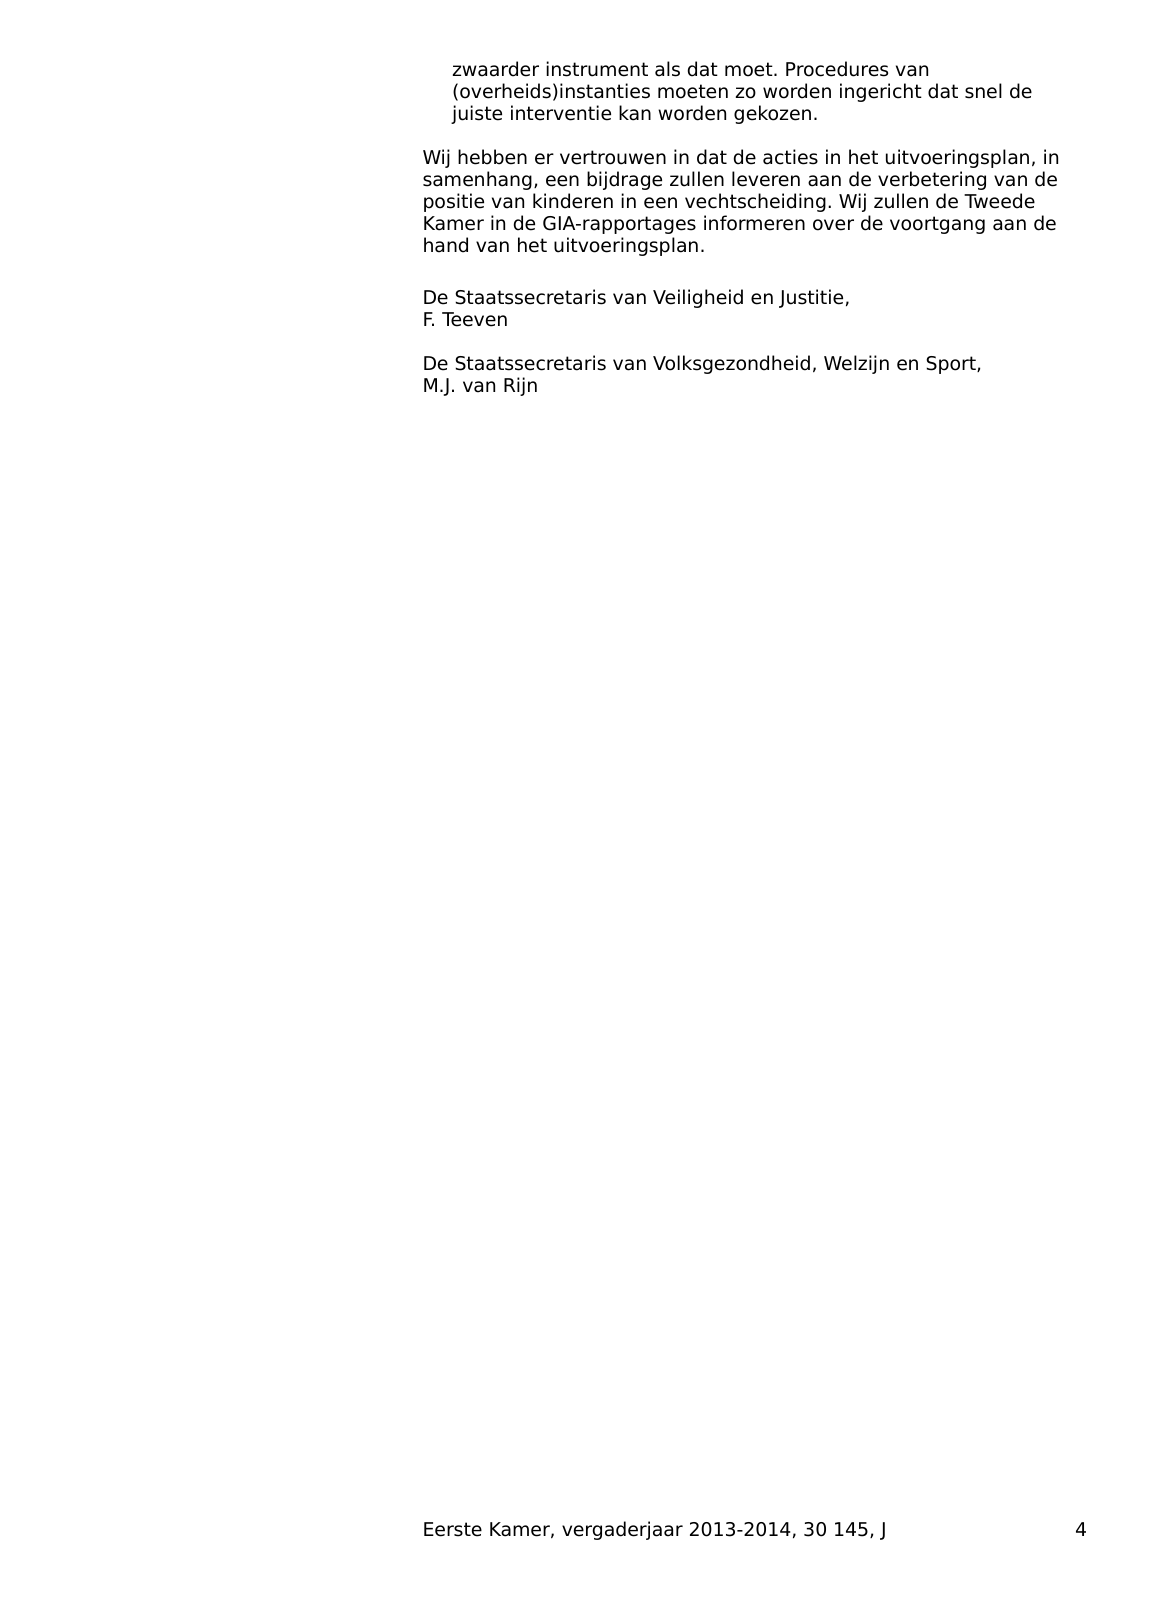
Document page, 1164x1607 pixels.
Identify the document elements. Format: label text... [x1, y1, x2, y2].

text De Staatssecretaris van Volksgezondheid, Welzijn en Sport, M.J. van Rijn [422, 353, 1087, 397]
text De Staatssecretaris van Veiligheid en Justitie, F. Teeven [422, 287, 1087, 331]
text Wij hebben er vertrouwen in dat de acties in het uitvoeringsplan, in samenhang, een bijdrage zullen leveren aan de verbetering van de positie van kinderen in een vechtscheiding. Wij zullen de Tweede Kamer in de GIA-rapportages informeren over de voortgang aan de hand van het uitvoeringsplan. [422, 147, 1087, 257]
text zwaarder instrument als dat moet. Procedures van (overheids)instanties moeten zo worden ingericht dat snel de juiste interventie kan worden gekozen. [422, 59, 1087, 125]
